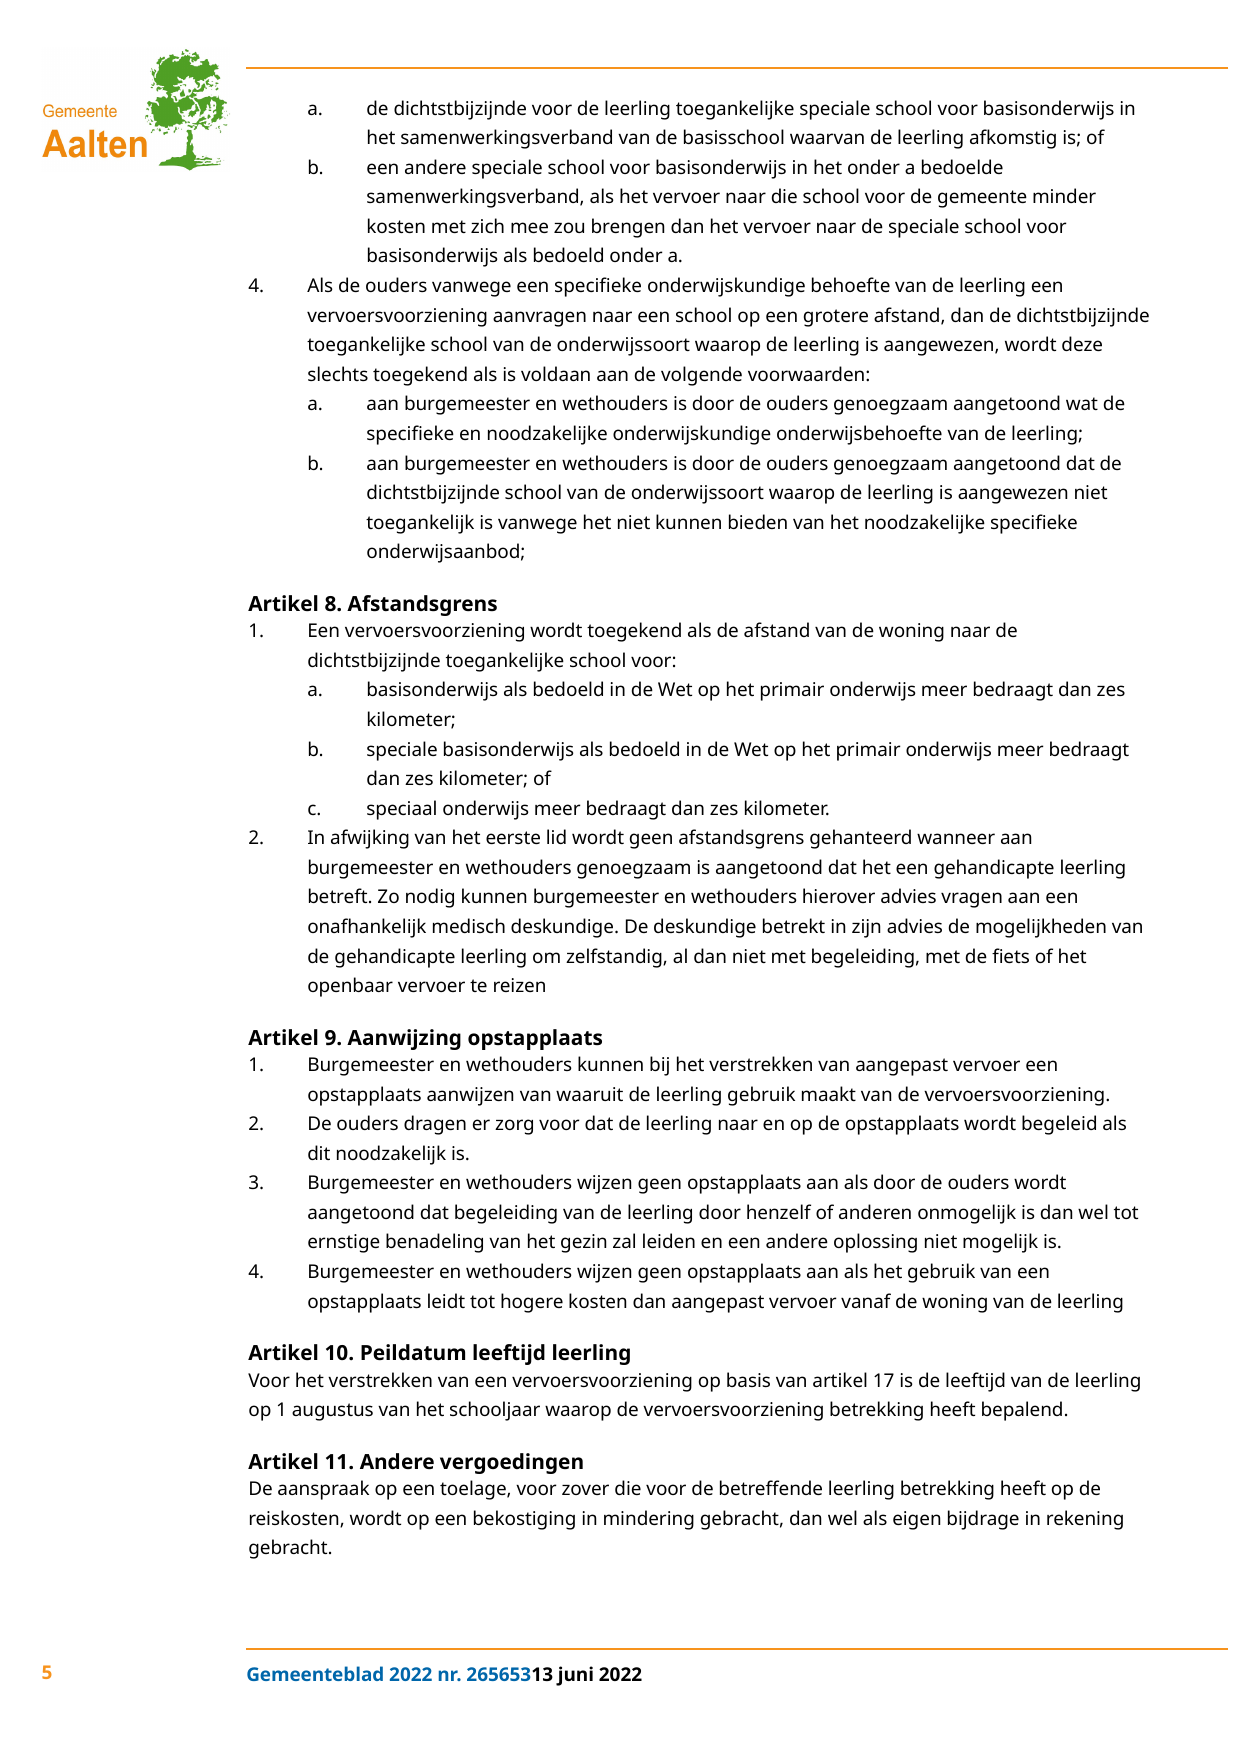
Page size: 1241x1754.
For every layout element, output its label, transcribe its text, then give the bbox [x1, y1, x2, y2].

list een andere speciale school voor basisonderwijs in het onder a bedoelde samenwerkingsverband, als het vervoer naar die school voor de gemeente minder kosten met zich mee zou brengen dan het vervoer naar de speciale school voor basisonderwijs als bedoeld onder a. [307, 154, 1152, 268]
list aan burgemeester en wethouders is door de ouders genoegzaam aangetoond dat de dichtstbijzijnde school van de onderwijssoort waarop de leerling is aangewezen niet toegankelijk is vanwege het niet kunnen bieden van het noodzakelijke specifieke onderwijsaanbod; [307, 450, 1152, 564]
list Als de ouders vanwege een specifieke onderwijskundige behoefte van de leerling een vervoersvoorziening aanvragen naar een school op een grotere afstand, dan de dichtstbijzijnde toegankelijke school van de onderwijssoort waarop de leerling is aangewezen, wordt deze slechts toegekend als is voldaan aan de volgende voorwaarden: [248, 272, 1152, 387]
list speciaal onderwijs meer bedraagt dan zes kilometer. [307, 795, 1152, 821]
list Een vervoersvoorziening wordt toegekend als de afstand van de woning naar de dichtstbijzijnde toegankelijke school voor: [248, 617, 1152, 673]
picture [41, 47, 231, 172]
list speciale basisonderwijs als bedoeld in de Wet op het primair onderwijs meer bedraagt dan zes kilometer; of [307, 736, 1152, 791]
list de dichtstbijzijnde voor de leerling toegankelijke speciale school voor basisonderwijs in het samenwerkingsverband van de basisschool waarvan de leerling afkomstig is; of [307, 95, 1152, 150]
list De ouders dragen er zorg voor dat de leerling naar en op de opstapplaats wordt begeleid als dit noodzakelijk is. [248, 1110, 1152, 1166]
list Burgemeester en wethouders wijzen geen opstapplaats aan als door de ouders wordt aangetoond dat begeleiding van de leerling door henzelf of anderen onmogelijk is dan wel tot ernstige benadeling van het gezin zal leiden en een andere oplossing niet mogelijk is. [248, 1169, 1152, 1254]
list basisonderwijs als bedoeld in de Wet op het primair onderwijs meer bedraagt dan zes kilometer; [307, 677, 1152, 732]
text Artikel 10. Peildatum leeftijd leerling [248, 1338, 1152, 1367]
text Artikel 9. Aanwijzing opstapplaats [248, 1023, 1152, 1051]
text Voor het verstrekken van een vervoersvoorziening op basis van artikel 17 is de leeftijd van de leerling op 1 augustus van het schooljaar waarop de vervoersvoorziening betrekking heeft bepalend. [248, 1367, 1152, 1422]
text De aanspraak op een toelage, voor zover die voor de betreffende leerling betrekking heeft op de reiskosten, wordt op een bekostiging in mindering gebracht, dan wel als eigen bijdrage in rekening gebracht. [248, 1475, 1152, 1560]
list aan burgemeester en wethouders is door de ouders genoegzaam aangetoond wat de specifieke en noodzakelijke onderwijskundige onderwijsbehoefte van de leerling; [307, 391, 1152, 446]
text Artikel 11. Andere vergoedingen [248, 1447, 1152, 1475]
list Burgemeester en wethouders kunnen bij het verstrekken van aangepast vervoer een opstapplaats aanwijzen van waaruit de leerling gebruik maakt van de vervoersvoorziening. [248, 1051, 1152, 1107]
text Artikel 8. Afstandsgrens [248, 589, 1152, 617]
list In afwijking van het eerste lid wordt geen afstandsgrens gehanteerd wanneer aan burgemeester en wethouders genoegzaam is aangetoond dat het een gehandicapte leerling betreft. Zo nodig kunnen burgemeester en wethouders hierover advies vragen aan een onafhankelijk medisch deskundige. De deskundige betrekt in zijn advies de mogelijkheden van de gehandicapte leerling om zelfstandig, al dan niet met begeleiding, met de fiets of het openbaar vervoer te reizen [248, 824, 1152, 998]
list Burgemeester en wethouders wijzen geen opstapplaats aan als het gebruik van een opstapplaats leidt tot hogere kosten dan aangepast vervoer vanaf de woning van de leerling [248, 1258, 1152, 1314]
